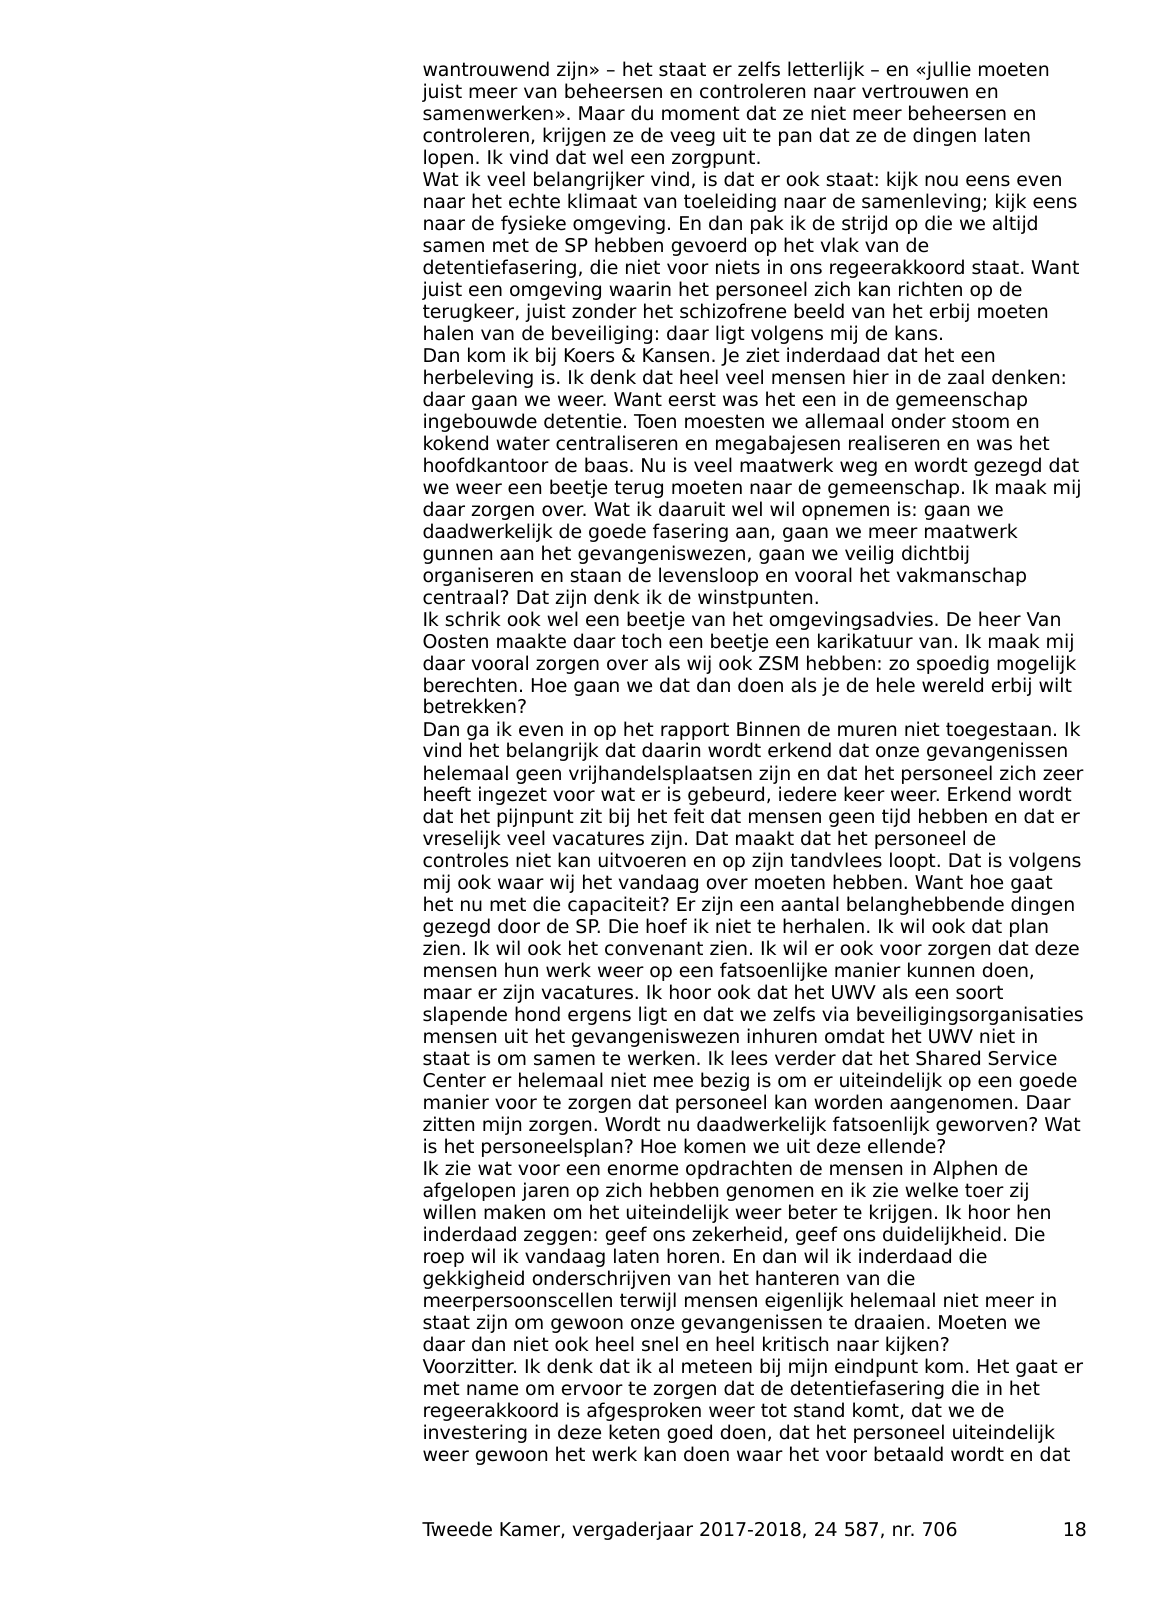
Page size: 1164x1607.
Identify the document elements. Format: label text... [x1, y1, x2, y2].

text Voorzitter. Ik denk dat ik al meteen bij mijn eindpunt kom. Het gaat er met name om ervoor te zorgen dat de detentiefasering die in het regeerakkoord is afgesproken weer tot stand komt, dat we de investering in deze keten goed doen, dat het personeel uiteindelijk weer gewoon het werk kan doen waar het voor betaald wordt en dat [422, 1356, 1087, 1466]
text wantrouwend zijn» – het staat er zelfs letterlijk – en «jullie moeten juist meer van beheersen en controleren naar vertrouwen en samenwerken». Maar du moment dat ze niet meer beheersen en controleren, krijgen ze de veeg uit te pan dat ze de dingen laten lopen. Ik vind dat wel een zorgpunt. [422, 59, 1087, 169]
text Dan kom ik bij Koers & Kansen. Je ziet inderdaad dat het een herbeleving is. Ik denk dat heel veel mensen hier in de zaal denken: daar gaan we weer. Want eerst was het een in de gemeenschap ingebouwde detentie. Toen moesten we allemaal onder stoom en kokend water centraliseren en megabajesen realiseren en was het hoofdkantoor de baas. Nu is veel maatwerk weg en wordt gezegd dat we weer een beetje terug moeten naar de gemeenschap. Ik maak mij daar zorgen over. Wat ik daaruit wel wil opnemen is: gaan we daadwerkelijk de goede fasering aan, gaan we meer maatwerk gunnen aan het gevangeniswezen, gaan we veilig dichtbij organiseren en staan de levensloop en vooral het vakmanschap centraal? Dat zijn denk ik de winstpunten. [422, 345, 1087, 608]
text Wat ik veel belangrijker vind, is dat er ook staat: kijk nou eens even naar het echte klimaat van toeleiding naar de samenleving; kijk eens naar de fysieke omgeving. En dan pak ik de strijd op die we altijd samen met de SP hebben gevoerd op het vlak van de detentiefasering, die niet voor niets in ons regeerakkoord staat. Want juist een omgeving waarin het personeel zich kan richten op de terugkeer, juist zonder het schizofrene beeld van het erbij moeten halen van de beveiliging: daar ligt volgens mij de kans. [422, 169, 1087, 345]
text Ik zie wat voor een enorme opdrachten de mensen in Alphen de afgelopen jaren op zich hebben genomen en ik zie welke toer zij willen maken om het uiteindelijk weer beter te krijgen. Ik hoor hen inderdaad zeggen: geef ons zekerheid, geef ons duidelijkheid. Die roep wil ik vandaag laten horen. En dan wil ik inderdaad die gekkigheid onderschrijven van het hanteren van die meerpersoonscellen terwijl mensen eigenlijk helemaal niet meer in staat zijn om gewoon onze gevangenissen te draaien. Moeten we daar dan niet ook heel snel en heel kritisch naar kijken? [422, 1158, 1087, 1356]
text Dan ga ik even in op het rapport Binnen de muren niet toegestaan. Ik vind het belangrijk dat daarin wordt erkend dat onze gevangenissen helemaal geen vrijhandelsplaatsen zijn en dat het personeel zich zeer heeft ingezet voor wat er is gebeurd, iedere keer weer. Erkend wordt dat het pijnpunt zit bij het feit dat mensen geen tijd hebben en dat er vreselijk veel vacatures zijn. Dat maakt dat het personeel de controles niet kan uitvoeren en op zijn tandvlees loopt. Dat is volgens mij ook waar wij het vandaag over moeten hebben. Want hoe gaat het nu met die capaciteit? Er zijn een aantal belanghebbende dingen gezegd door de SP. Die hoef ik niet te herhalen. Ik wil ook dat plan zien. Ik wil ook het convenant zien. Ik wil er ook voor zorgen dat deze mensen hun werk weer op een fatsoenlijke manier kunnen doen, maar er zijn vacatures. Ik hoor ook dat het UWV als een soort slapende hond ergens ligt en dat we zelfs via beveiligingsorganisaties mensen uit het gevangeniswezen inhuren omdat het UWV niet in staat is om samen te werken. Ik lees verder dat het Shared Service Center er helemaal niet mee bezig is om er uiteindelijk op een goede manier voor te zorgen dat personeel kan worden aangenomen. Daar zitten mijn zorgen. Wordt nu daadwerkelijk fatsoenlijk geworven? Wat is het personeelsplan? Hoe komen we uit deze ellende? [422, 718, 1087, 1158]
text Ik schrik ook wel een beetje van het omgevingsadvies. De heer Van Oosten maakte daar toch een beetje een karikatuur van. Ik maak mij daar vooral zorgen over als wij ook ZSM hebben: zo spoedig mogelijk berechten. Hoe gaan we dat dan doen als je de hele wereld erbij wilt betrekken? [422, 608, 1087, 718]
